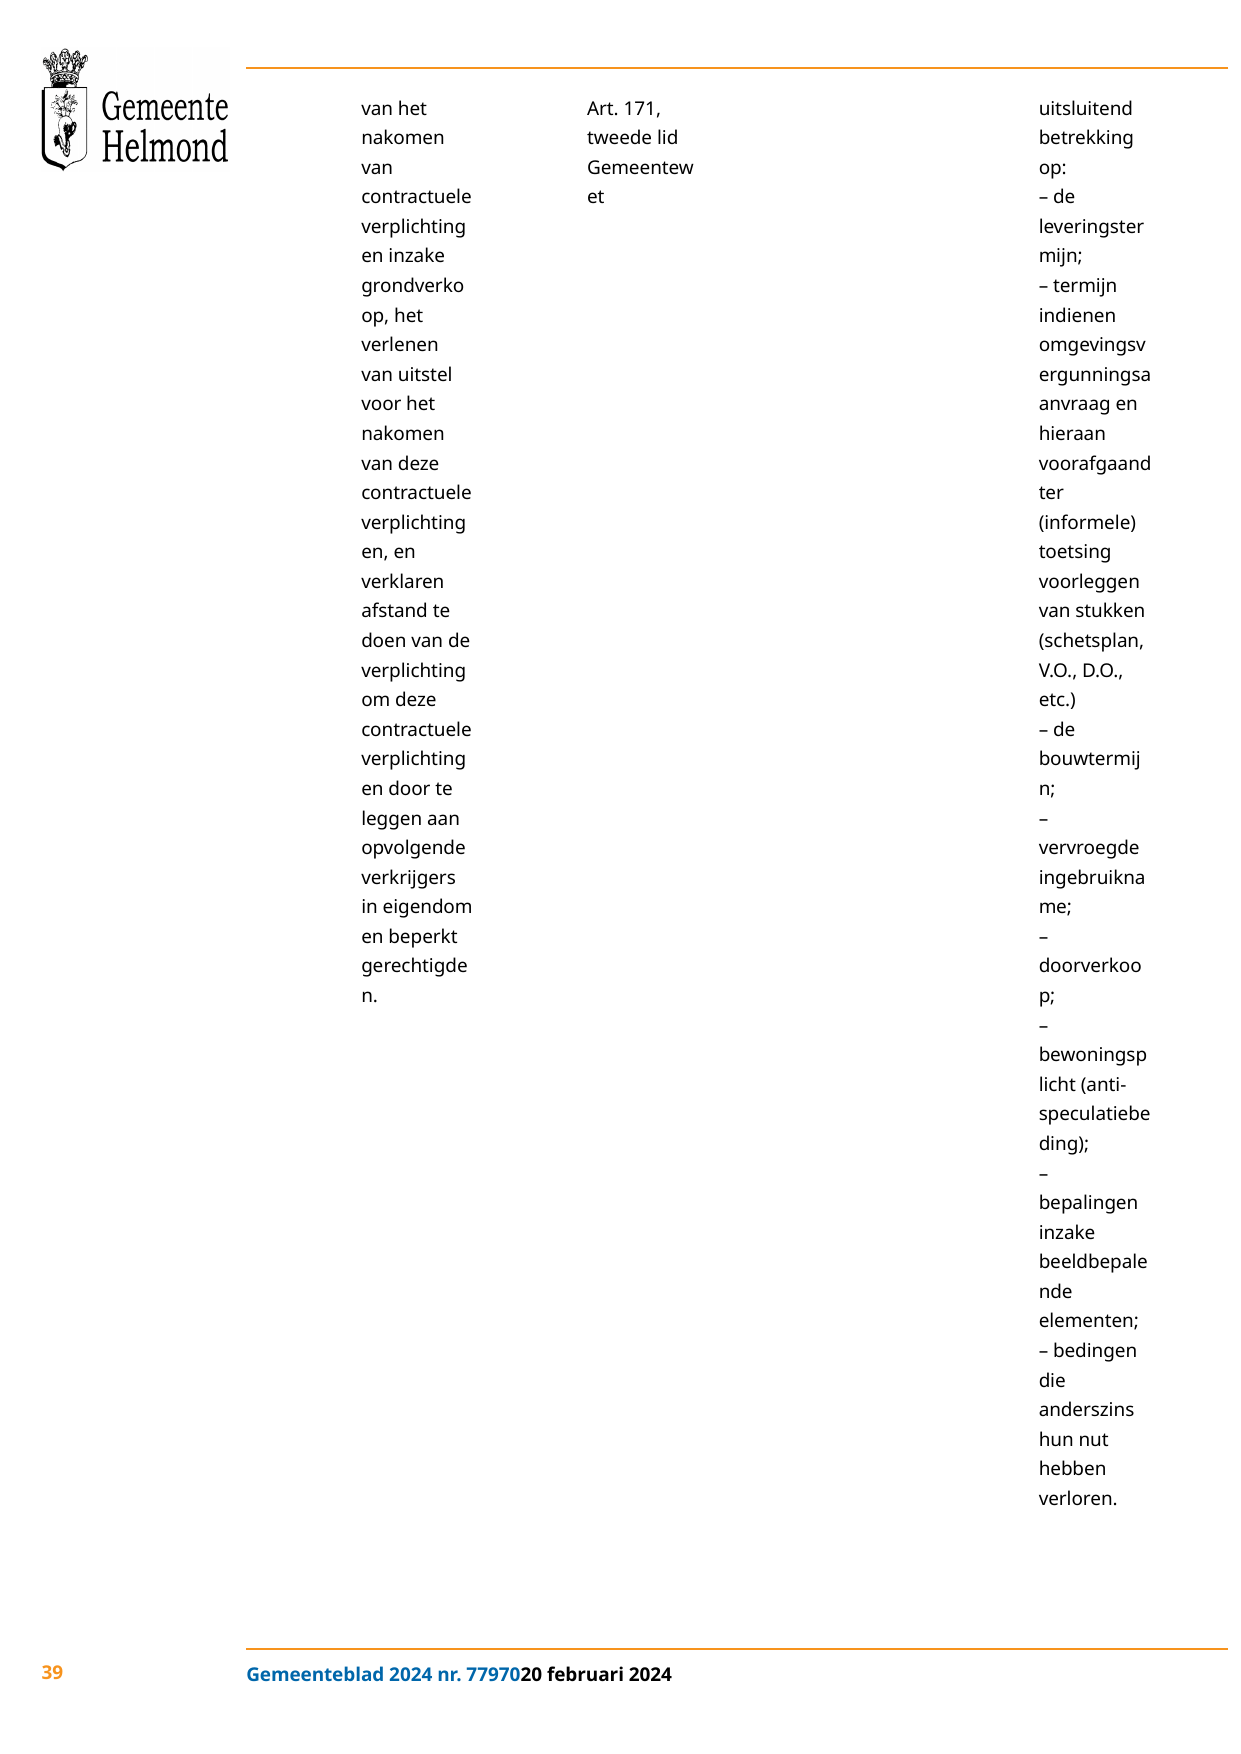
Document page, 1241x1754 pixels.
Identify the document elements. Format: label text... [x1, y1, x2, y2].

table_cell [926, 95, 1038, 1511]
table_cell Art. 171, tweede lid Gemeentewet [587, 95, 700, 1511]
table_cell [474, 95, 587, 1511]
picture [41, 47, 231, 172]
table_cell [813, 95, 926, 1511]
table_cell [700, 95, 813, 1511]
table_cell uitsluitend betrekking op: – de leveringstermijn; – termijn indienen omgevingsvergunningsaanvraag en hieraan voorafgaand ter (informele) toetsing voorleggen van stukken (schetsplan, V.O., D.O., etc.) – de bouwtermijn; – vervroegde ingebruikname; – doorverkoop; – bewoningsplicht (anti-speculatiebeding); – bepalingen inzake beeldbepalende elementen; – bedingen die anderszins hun nut hebben verloren. [1039, 95, 1152, 1511]
table_cell van het nakomen van contractuele verplichtingen inzake grondverkoop, het verlenen van uitstel voor het nakomen van deze contractuele verplichtingen, en verklaren afstand te doen van de verplichting om deze contractuele verplichtingen door te leggen aan opvolgende verkrijgers in eigendom en beperkt gerechtigden. [361, 95, 474, 1511]
table_cell [248, 95, 361, 1511]
